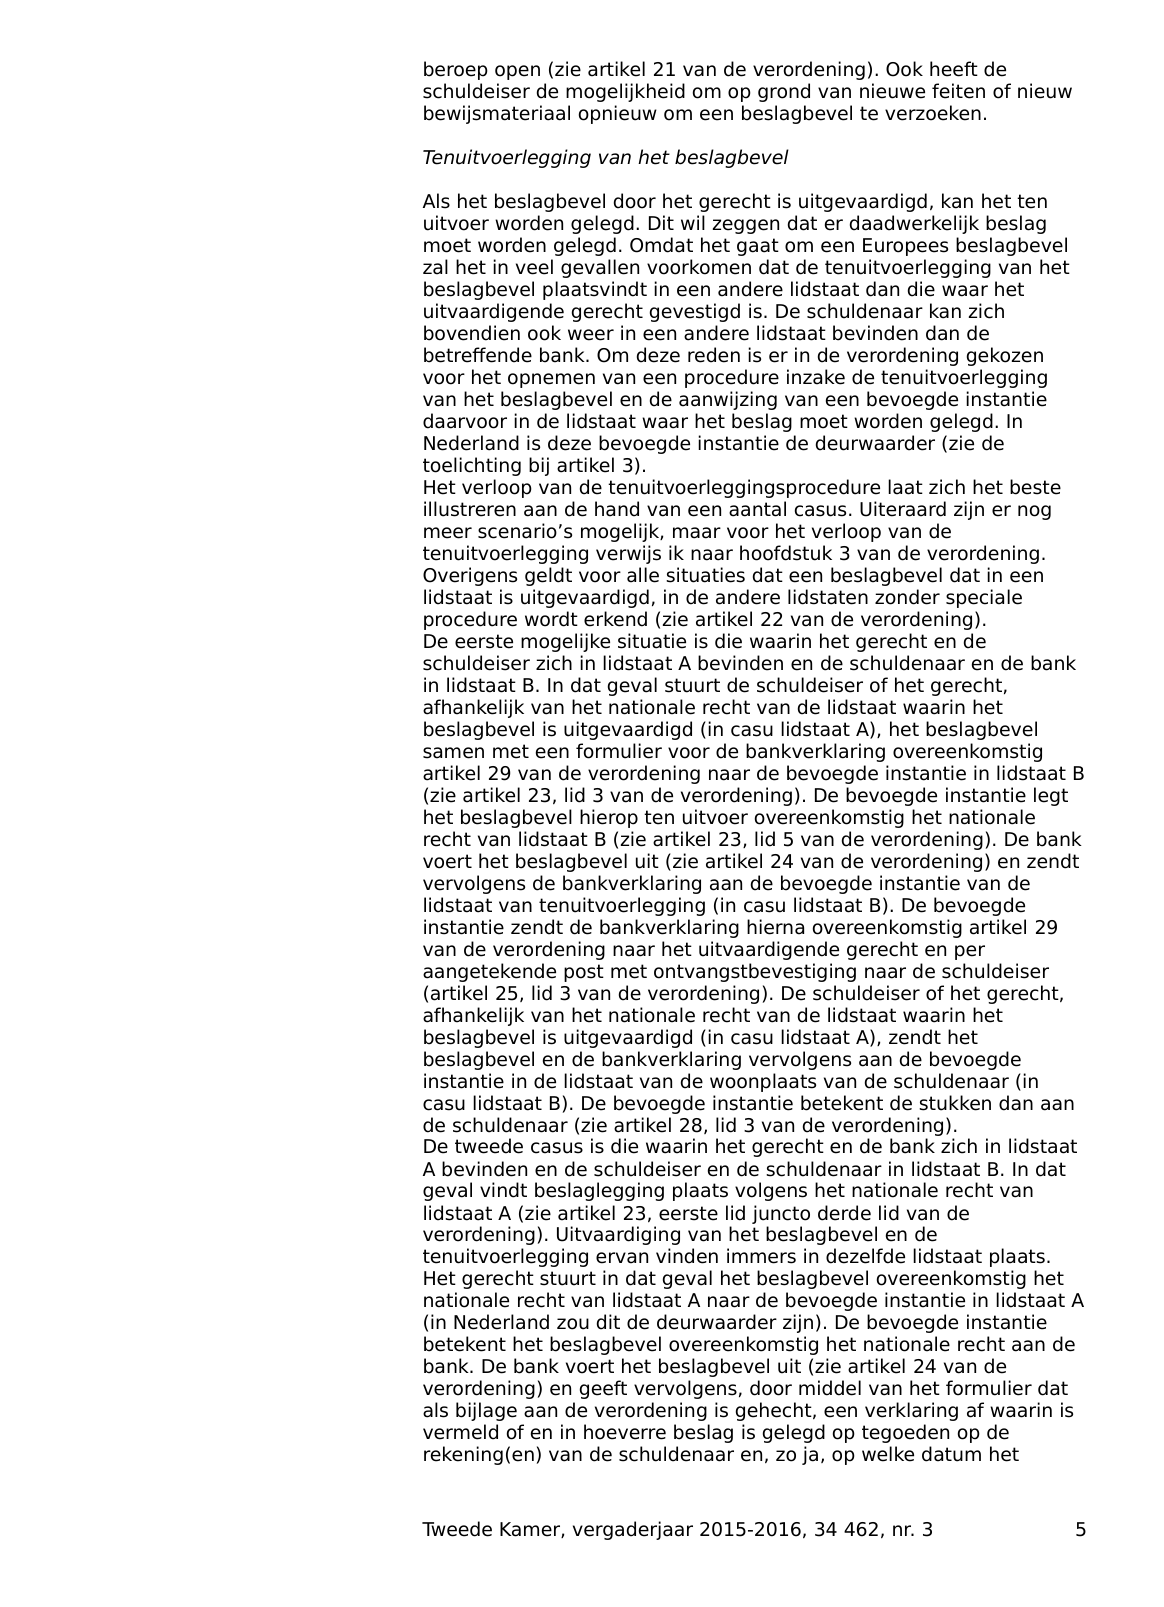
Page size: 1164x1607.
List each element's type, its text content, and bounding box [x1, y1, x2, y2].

text beroep open (zie artikel 21 van de verordening). Ook heeft de schuldeiser de mogelijkheid om op grond van nieuwe feiten of nieuw bewijsmateriaal opnieuw om een beslagbevel te verzoeken. [422, 59, 1087, 125]
text Het verloop van de tenuitvoerleggingsprocedure laat zich het beste illustreren aan de hand van een aantal casus. Uiteraard zijn er nog meer scenario’s mogelijk, maar voor het verloop van de tenuitvoerlegging verwijs ik naar hoofdstuk 3 van de verordening. Overigens geldt voor alle situaties dat een beslagbevel dat in een lidstaat is uitgevaardigd, in de andere lidstaten zonder speciale procedure wordt erkend (zie artikel 22 van de verordening). [422, 477, 1087, 631]
text De tweede casus is die waarin het gerecht en de bank zich in lidstaat A bevinden en de schuldeiser en de schuldenaar in lidstaat B. In dat geval vindt beslaglegging plaats volgens het nationale recht van lidstaat A (zie artikel 23, eerste lid juncto derde lid van de verordening). Uitvaardiging van het beslagbevel en de tenuitvoerlegging ervan vinden immers in dezelfde lidstaat plaats. Het gerecht stuurt in dat geval het beslagbevel overeenkomstig het nationale recht van lidstaat A naar de bevoegde instantie in lidstaat A (in Nederland zou dit de deurwaarder zijn). De bevoegde instantie betekent het beslagbevel overeenkomstig het nationale recht aan de bank. De bank voert het beslagbevel uit (zie artikel 24 van de verordening) en geeft vervolgens, door middel van het formulier dat als bijlage aan de verordening is gehecht, een verklaring af waarin is vermeld of en in hoeverre beslag is gelegd op tegoeden op de rekening(en) van de schuldenaar en, zo ja, op welke datum het [422, 1136, 1087, 1466]
subtitle Tenuitvoerlegging van het beslagbevel [422, 147, 1087, 169]
text De eerste mogelijke situatie is die waarin het gerecht en de schuldeiser zich in lidstaat A bevinden en de schuldenaar en de bank in lidstaat B. In dat geval stuurt de schuldeiser of het gerecht, afhankelijk van het nationale recht van de lidstaat waarin het beslagbevel is uitgevaardigd (in casu lidstaat A), het beslagbevel samen met een formulier voor de bankverklaring overeenkomstig artikel 29 van de verordening naar de bevoegde instantie in lidstaat B (zie artikel 23, lid 3 van de verordening). De bevoegde instantie legt het beslagbevel hierop ten uitvoer overeenkomstig het nationale recht van lidstaat B (zie artikel 23, lid 5 van de verordening). De bank voert het beslagbevel uit (zie artikel 24 van de verordening) en zendt vervolgens de bankverklaring aan de bevoegde instantie van de lidstaat van tenuitvoerlegging (in casu lidstaat B). De bevoegde instantie zendt de bankverklaring hierna overeenkomstig artikel 29 van de verordening naar het uitvaardigende gerecht en per aangetekende post met ontvangstbevestiging naar de schuldeiser (artikel 25, lid 3 van de verordening). De schuldeiser of het gerecht, afhankelijk van het nationale recht van de lidstaat waarin het beslagbevel is uitgevaardigd (in casu lidstaat A), zendt het beslagbevel en de bankverklaring vervolgens aan de bevoegde instantie in de lidstaat van de woonplaats van de schuldenaar (in casu lidstaat B). De bevoegde instantie betekent de stukken dan aan de schuldenaar (zie artikel 28, lid 3 van de verordening). [422, 631, 1087, 1136]
text Als het beslagbevel door het gerecht is uitgevaardigd, kan het ten uitvoer worden gelegd. Dit wil zeggen dat er daadwerkelijk beslag moet worden gelegd. Omdat het gaat om een Europees beslagbevel zal het in veel gevallen voorkomen dat de tenuitvoerlegging van het beslagbevel plaatsvindt in een andere lidstaat dan die waar het uitvaardigende gerecht gevestigd is. De schuldenaar kan zich bovendien ook weer in een andere lidstaat bevinden dan de betreffende bank. Om deze reden is er in de verordening gekozen voor het opnemen van een procedure inzake de tenuitvoerlegging van het beslagbevel en de aanwijzing van een bevoegde instantie daarvoor in de lidstaat waar het beslag moet worden gelegd. In Nederland is deze bevoegde instantie de deurwaarder (zie de toelichting bij artikel 3). [422, 191, 1087, 477]
